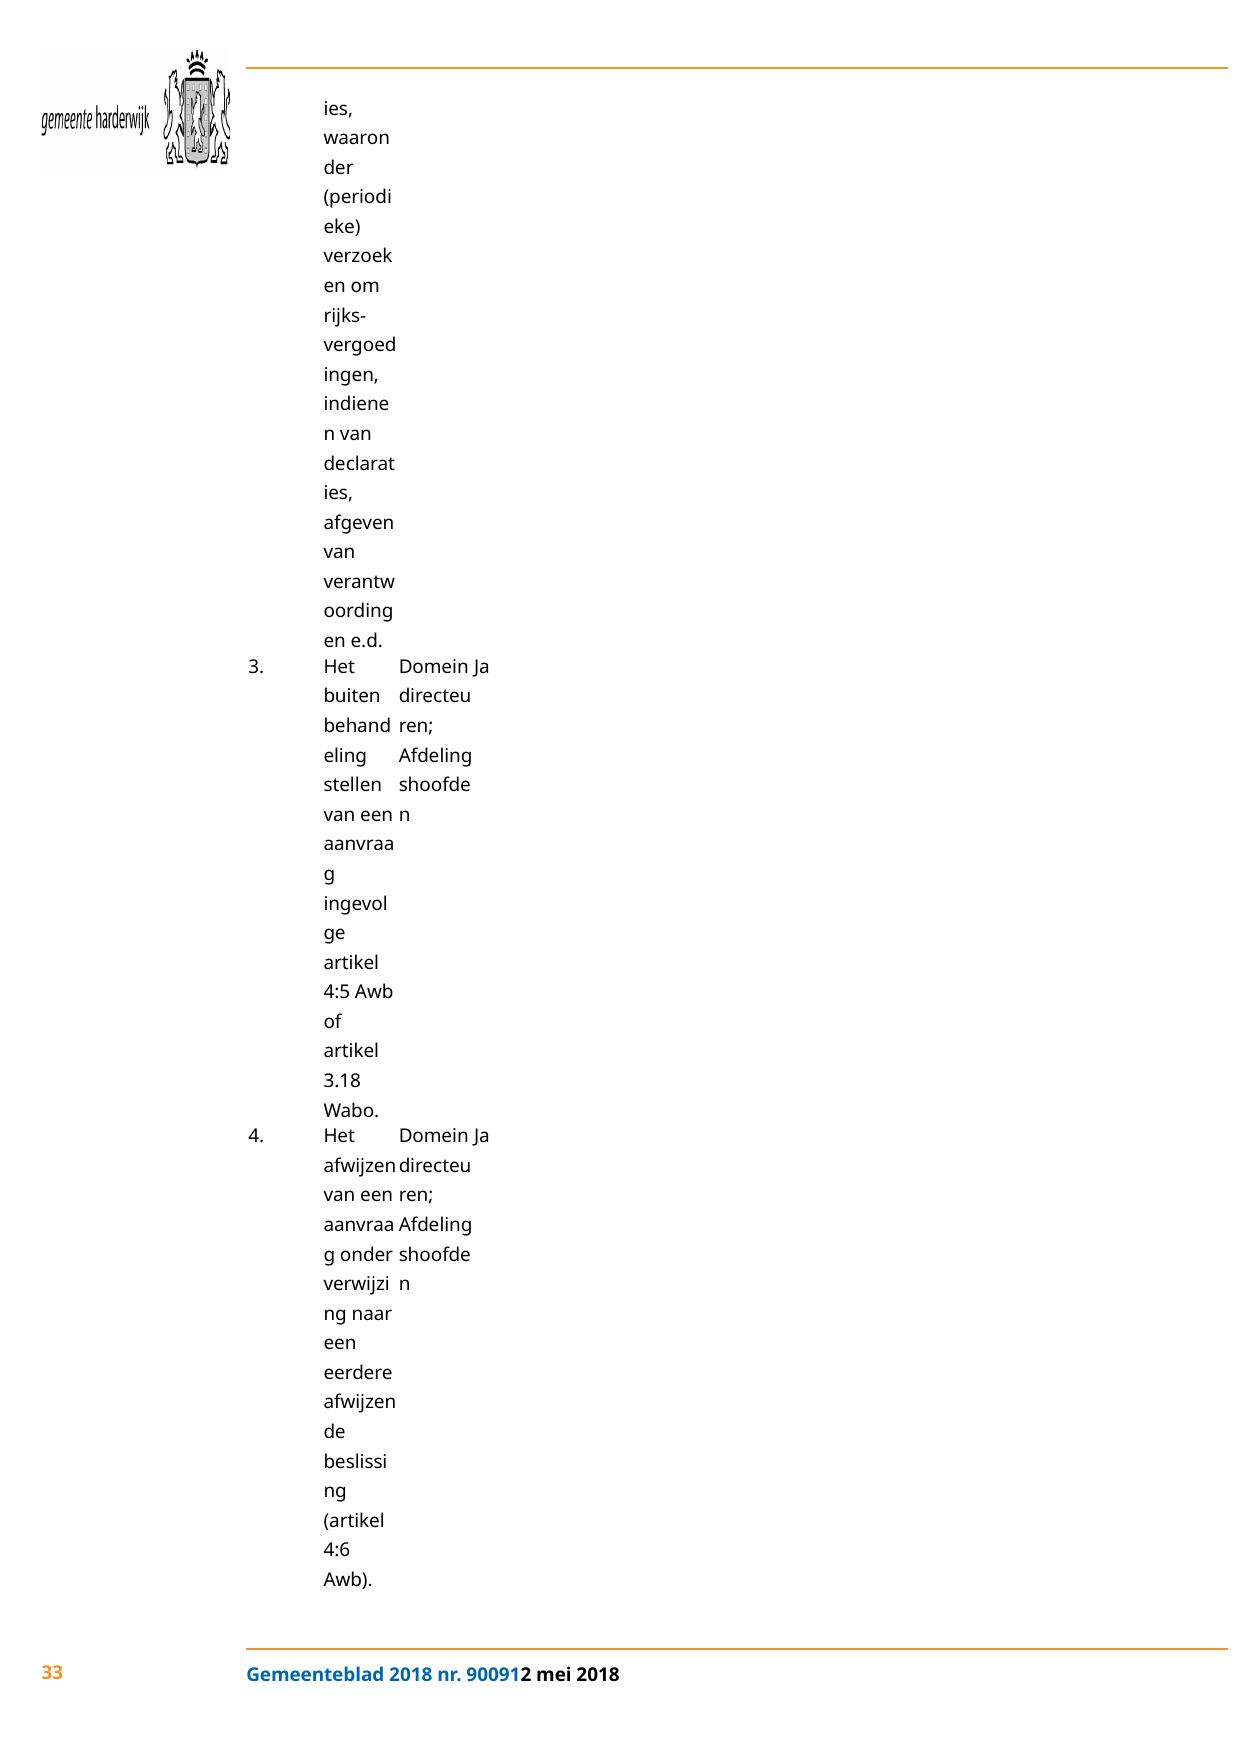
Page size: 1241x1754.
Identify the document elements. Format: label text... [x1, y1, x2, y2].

table_cell Ja [474, 653, 549, 1122]
table_cell Het buiten behandeling stellen van een aanvraag ingevolge artikel 4:5 Awb of artikel 3.18 Wabo. [323, 653, 398, 1122]
table_cell [549, 95, 624, 653]
table_cell [248, 653, 323, 1122]
table_cell [248, 95, 323, 653]
table_cell Domeindirecteuren; Afdelingshoofden [399, 653, 474, 1122]
table_cell [248, 1123, 323, 1592]
picture [41, 47, 231, 172]
table_cell ies, waaronder (periodieke) verzoeken om rijks­vergoedingen, indienen van declaraties, afgeven van verantwoordingen e.d. [323, 95, 398, 653]
table_cell [399, 95, 474, 653]
table_cell Het afwijzen van een aanvraag onder verwijzing naar een eerdere afwijzende beslissing (artikel 4:6 Awb). [323, 1123, 398, 1592]
table_cell [549, 653, 624, 1122]
table_cell Domeindirecteuren; Afdelingshoofden [399, 1123, 474, 1592]
table_cell [549, 1123, 624, 1592]
table_cell [474, 95, 549, 653]
table_cell Ja [474, 1123, 549, 1592]
